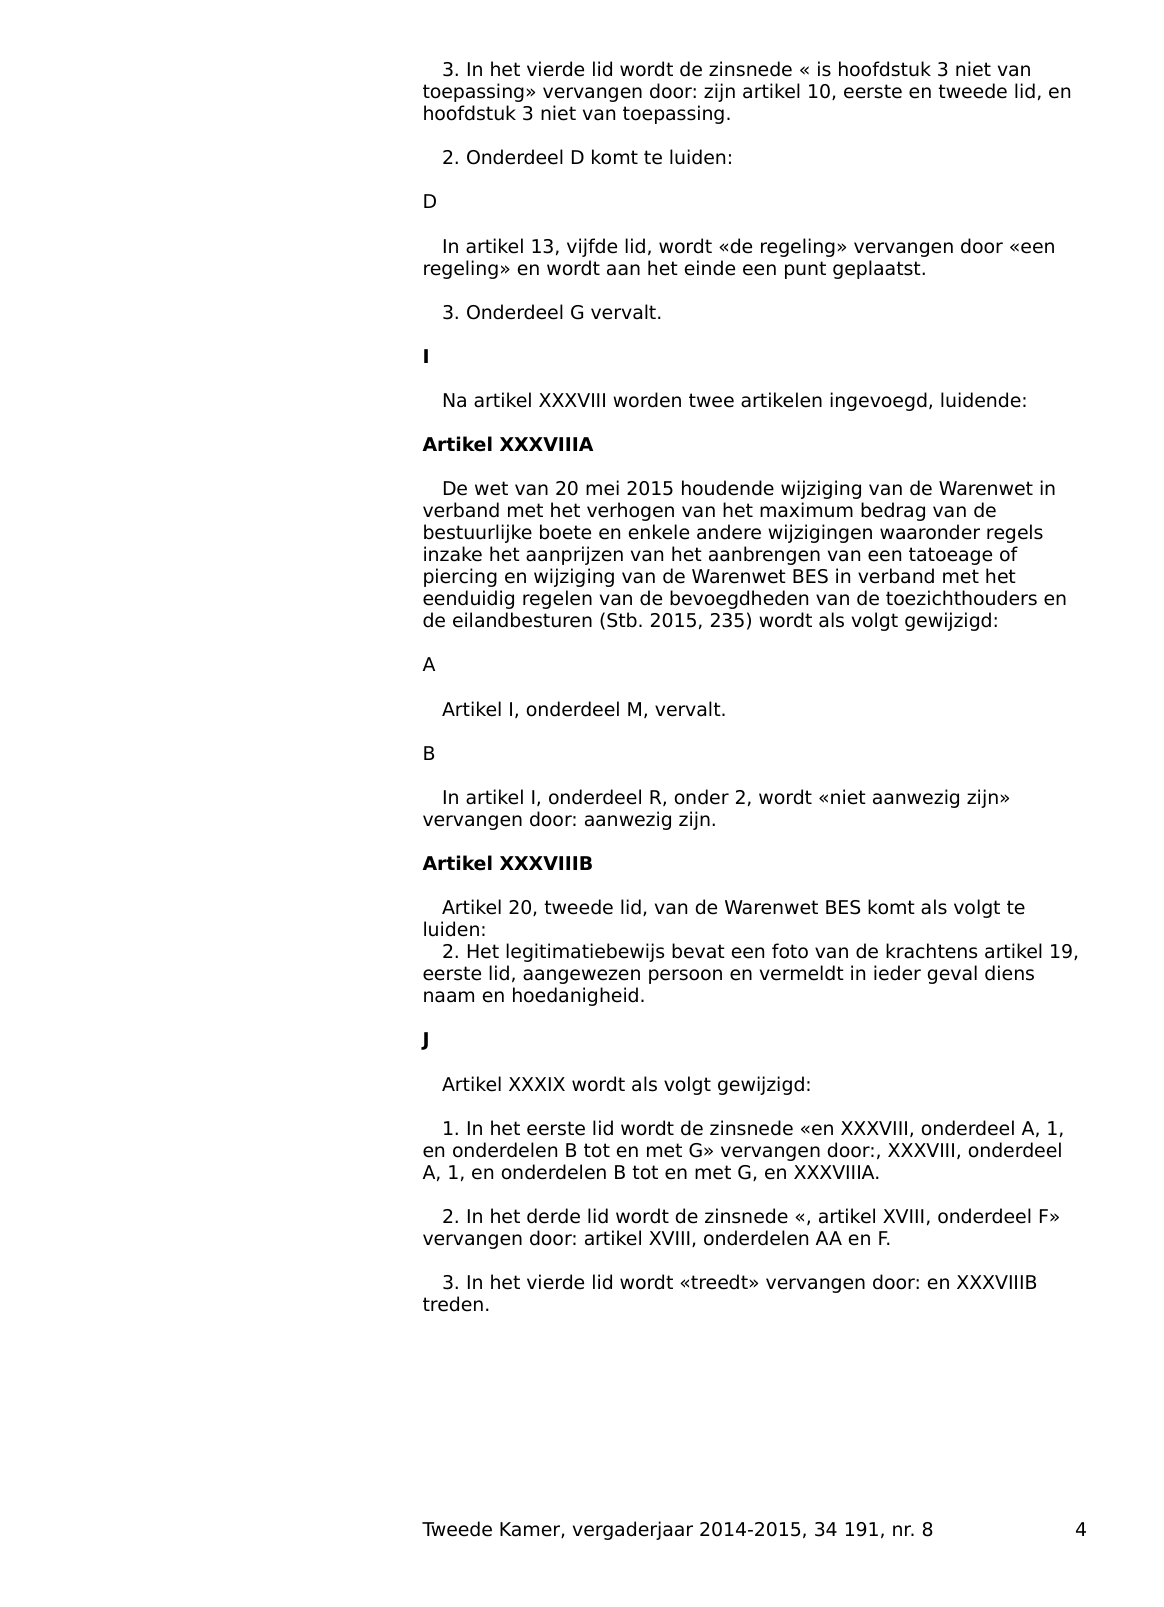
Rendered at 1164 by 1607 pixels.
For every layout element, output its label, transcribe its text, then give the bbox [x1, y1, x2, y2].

text Artikel 20, tweede lid, van de Warenwet BES komt als volgt te luiden: [422, 897, 1087, 941]
text 3. In het vierde lid wordt «treedt» vervangen door: en XXXVIIIB treden. [422, 1272, 1087, 1316]
subtitle A [422, 654, 1087, 676]
text Na artikel XXXVIII worden twee artikelen ingevoegd, luidende: [422, 390, 1087, 412]
text 2. Onderdeel D komt te luiden: [422, 147, 1087, 169]
text Artikel I, onderdeel M, vervalt. [422, 698, 1087, 721]
text 3. In het vierde lid wordt de zinsnede « is hoofdstuk 3 niet van toepassing» vervangen door: zijn artikel 10, eerste en tweede lid, en hoofdstuk 3 niet van toepassing. [422, 59, 1087, 125]
text In artikel 13, vijfde lid, wordt «de regeling» vervangen door «een regeling» en wordt aan het einde een punt geplaatst. [422, 236, 1087, 279]
subtitle Artikel XXXVIIIA [422, 434, 1087, 456]
text 2. Het legitimatiebewijs bevat een foto van de krachtens artikel 19, eerste lid, aangewezen persoon en vermeldt in ieder geval diens naam en hoedanigheid. [422, 941, 1087, 1007]
subtitle D [422, 191, 1087, 213]
text 3. Onderdeel G vervalt. [422, 302, 1087, 324]
text Artikel XXXIX wordt als volgt gewijzigd: [422, 1073, 1087, 1095]
text 2. In het derde lid wordt de zinsnede «, artikel XVIII, onderdeel F» vervangen door: artikel XVIII, onderdelen AA en F. [422, 1206, 1087, 1250]
text 1. In het eerste lid wordt de zinsnede «en XXXVIII, onderdeel A, 1, en onderdelen B tot en met G» vervangen door:, XXXVIII, onderdeel A, 1, en onderdelen B tot en met G, en XXXVIIIA. [422, 1118, 1087, 1183]
text In artikel I, onderdeel R, onder 2, wordt «niet aanwezig zijn» vervangen door: aanwezig zijn. [422, 787, 1087, 831]
text De wet van 20 mei 2015 houdende wijziging van de Warenwet in verband met het verhogen van het maximum bedrag van de bestuurlijke boete en enkele andere wijzigingen waaronder regels inzake het aanprijzen van het aanbrengen van een tatoeage of piercing en wijziging van de Warenwet BES in verband met het eenduidig regelen van de bevoegdheden van de toezichthouders en de eilandbesturen (Stb. 2015, 235) wordt als volgt gewijzigd: [422, 478, 1087, 632]
subtitle B [422, 743, 1087, 765]
subtitle I [422, 346, 1087, 368]
subtitle J [422, 1029, 1087, 1051]
subtitle Artikel XXXVIIIB [422, 853, 1087, 875]
